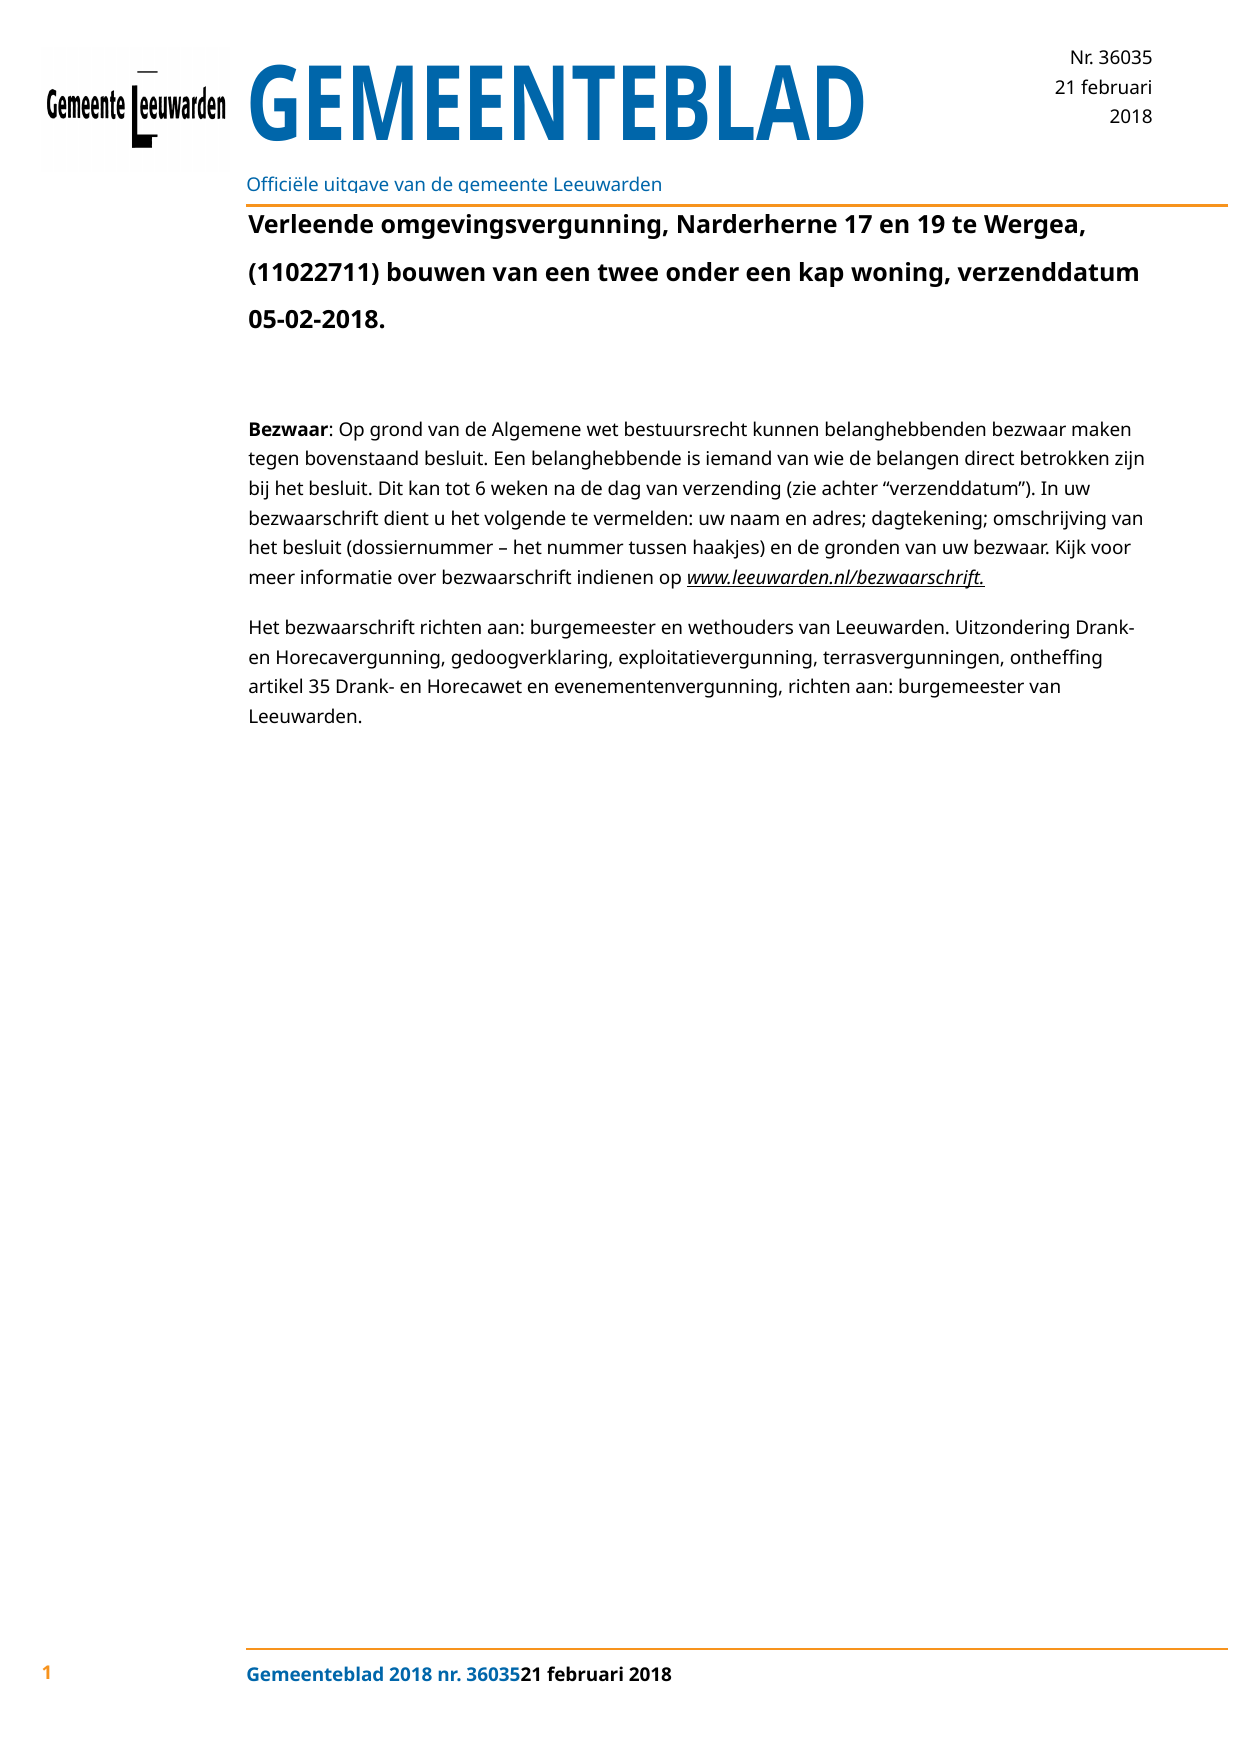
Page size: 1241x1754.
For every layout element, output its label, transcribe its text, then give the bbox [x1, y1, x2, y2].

text Het bezwaarschrift richten aan: burgemeester en wethouders van Leeuwarden. Uitzondering Drank- en Horecavergunning, gedoogverklaring, exploitatievergunning, terrasvergunningen, ontheffing artikel 35 Drank- en Horecawet en evenementenvergunning, richten aan: burgemeester van Leeuwarden. [248, 614, 1152, 729]
picture [41, 47, 231, 172]
text Bezwaar: Op grond van de Algemene wet bestuursrecht kunnen belanghebbenden bezwaar maken tegen bovenstaand besluit. Een belanghebbende is iemand van wie de belangen direct betrokken zijn bij het besluit. Dit kan tot 6 weken na de dag van verzending (zie achter “verzenddatum”). In uw bezwaarschrift dient u het volgende te vermelden: uw naam en adres; dagtekening; omschrijving van het besluit (dossiernummer – het nummer tussen haakjes) en de gronden van uw bezwaar. Kijk voor meer informatie over bezwaarschrift indienen op www.leeuwarden.nl/bezwaarschrift. [248, 416, 1152, 589]
text Verleende omgevingsvergunning, Narderherne 17 en 19 te Wergea, (11022711) bouwen van een twee onder een kap woning, verzenddatum 05-02-2018. [248, 207, 1152, 336]
